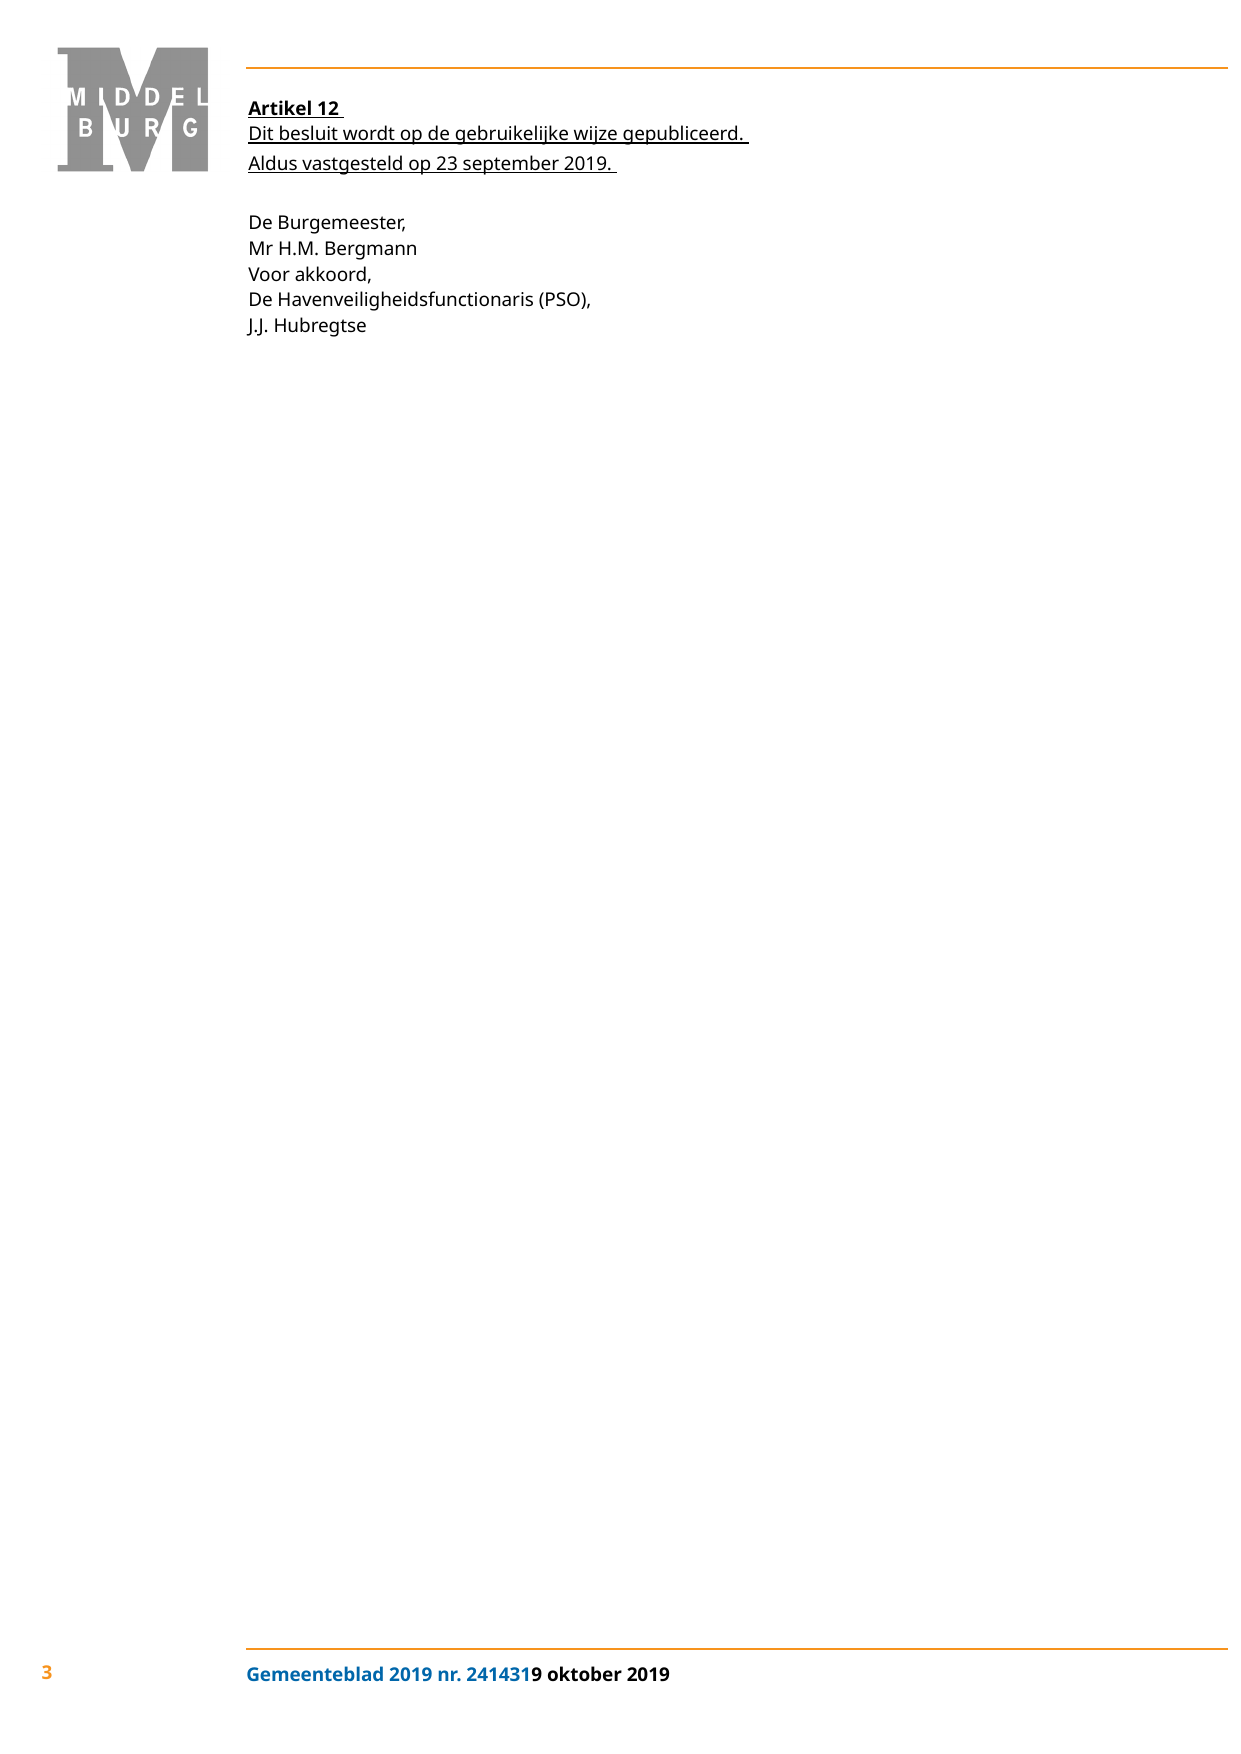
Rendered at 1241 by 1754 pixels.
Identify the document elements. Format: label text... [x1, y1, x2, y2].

text De Havenveiligheidsfunctionaris (PSO), [248, 286, 1152, 312]
text Mr H.M. Bergmann [248, 235, 1152, 261]
picture [41, 47, 231, 172]
text Voor akkoord, [248, 261, 1152, 286]
text J.J. Hubregtse [248, 312, 1152, 338]
text De Burgemeester, [248, 209, 1152, 235]
text Artikel 12 [248, 95, 1152, 121]
text Dit besluit wordt op de gebruikelijke wijze gepubliceerd. [248, 121, 1152, 146]
text Aldus vastgesteld op 23 september 2019. [248, 150, 1152, 176]
